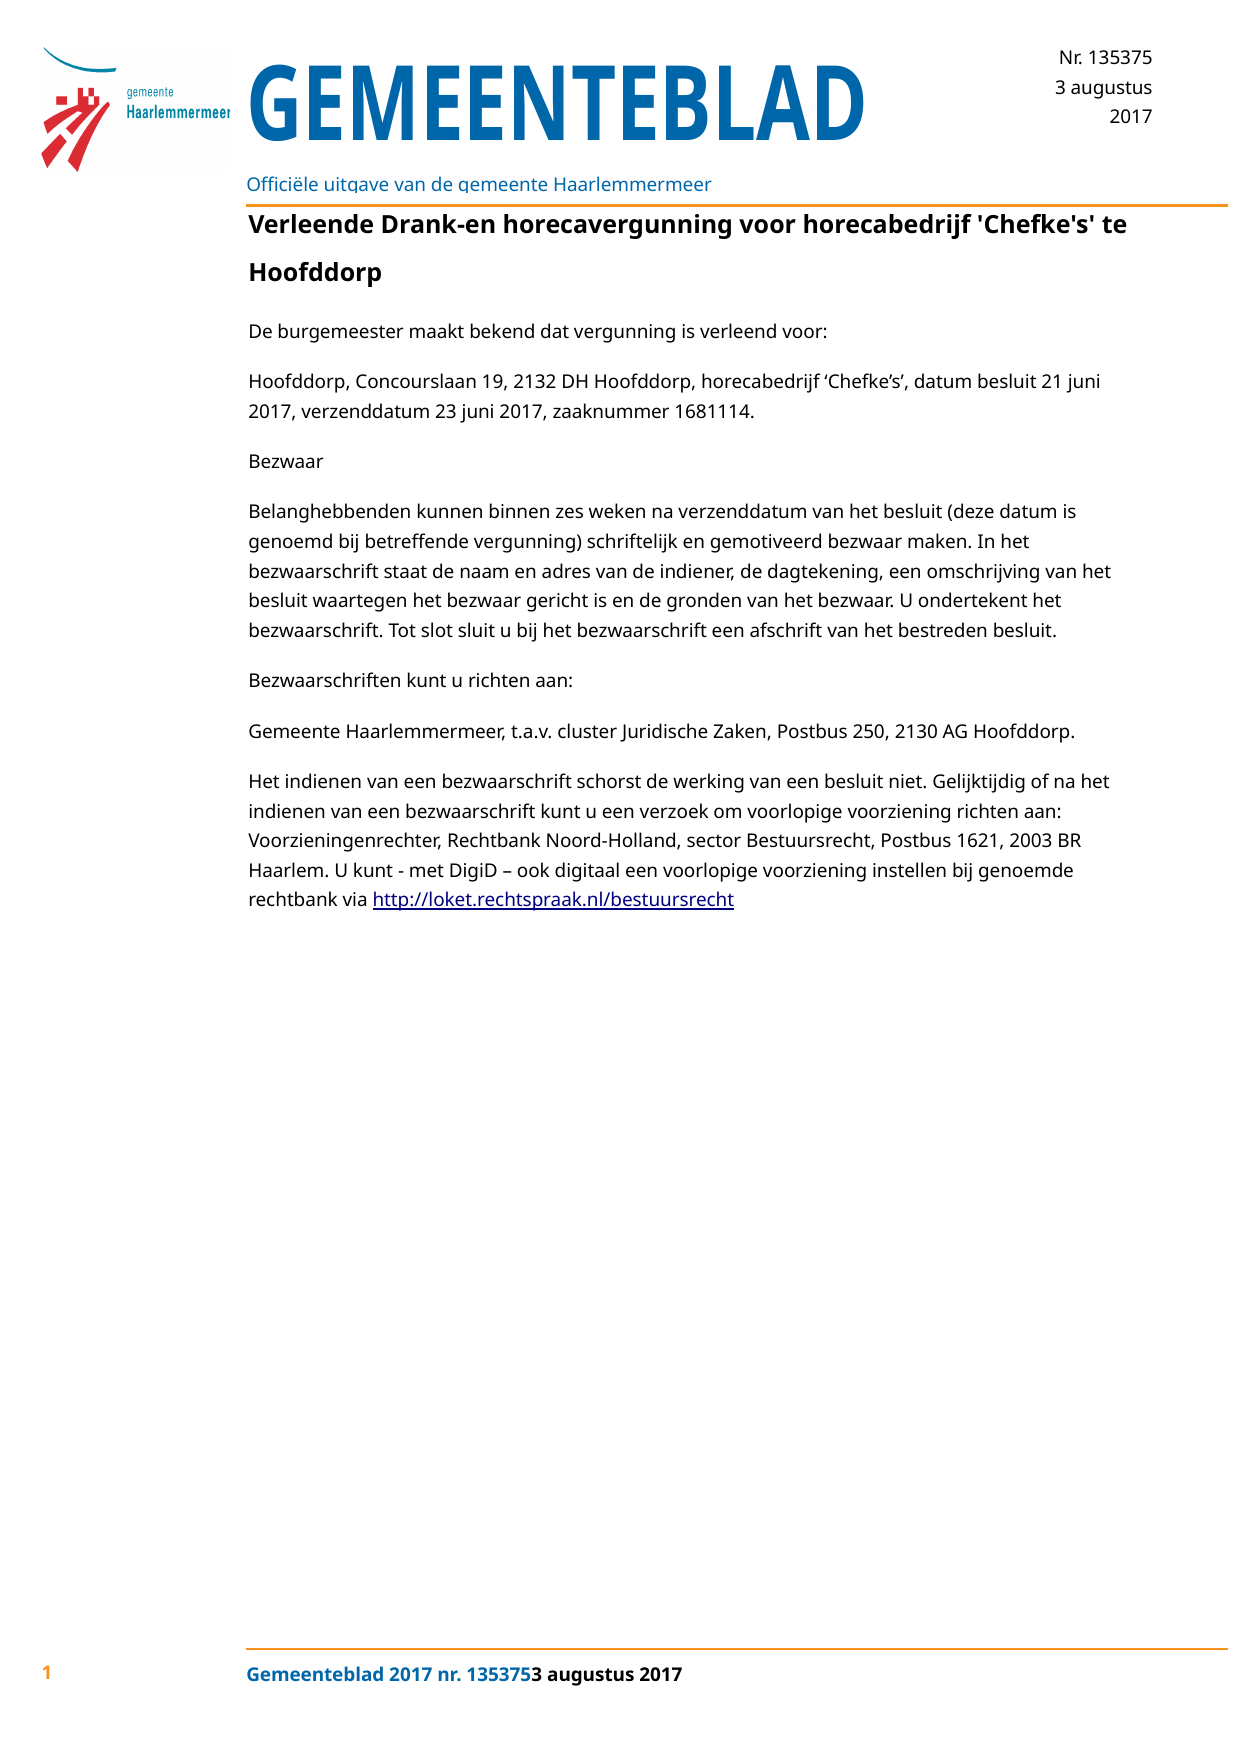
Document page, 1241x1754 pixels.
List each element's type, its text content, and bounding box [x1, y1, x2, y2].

text Verleende Drank-en horecavergunning voor horecabedrijf 'Chefke's' te Hoofddorp [248, 207, 1152, 288]
text De burgemeester maakt bekend dat vergunning is verleend voor: [248, 318, 1152, 344]
text Het indienen van een bezwaarschrift schorst de werking van een besluit niet. Gelijktijdig of na het indienen van een bezwaarschrift kunt u een verzoek om voorlopige voorziening richten aan: Voorzieningenrechter, Rechtbank Noord-Holland, sector Bestuursrecht, Postbus 1621, 2003 BR Haarlem. U kunt - met DigiD – ook digitaal een voorlopige voorziening instellen bij genoemde rechtbank via http://loket.rechtspraak.nl/bestuursrecht [248, 768, 1152, 912]
text Gemeente Haarlemmermeer, t.a.v. cluster Juridische Zaken, Postbus 250, 2130 AG Hoofddorp. [248, 718, 1152, 744]
text Belanghebbenden kunnen binnen zes weken na verzenddatum van het besluit (deze datum is genoemd bij betreffende vergunning) schriftelijk en gemotiveerd bezwaar maken. In het bezwaarschrift staat de naam en adres van de indiener, de dagtekening, een omschrijving van het besluit waartegen het bezwaar gericht is en de gronden van het bezwaar. U ondertekent het bezwaarschrift. Tot slot sluit u bij het bezwaarschrift een afschrift van het bestreden besluit. [248, 499, 1152, 643]
picture [41, 47, 231, 172]
text Bezwaar [248, 448, 1152, 474]
text Bezwaarschriften kunt u richten aan: [248, 667, 1152, 693]
text Hoofddorp, Concourslaan 19, 2132 DH Hoofddorp, horecabedrijf ‘Chefke’s’, datum besluit 21 juni 2017, verzenddatum 23 juni 2017, zaaknummer 1681114. [248, 368, 1152, 424]
